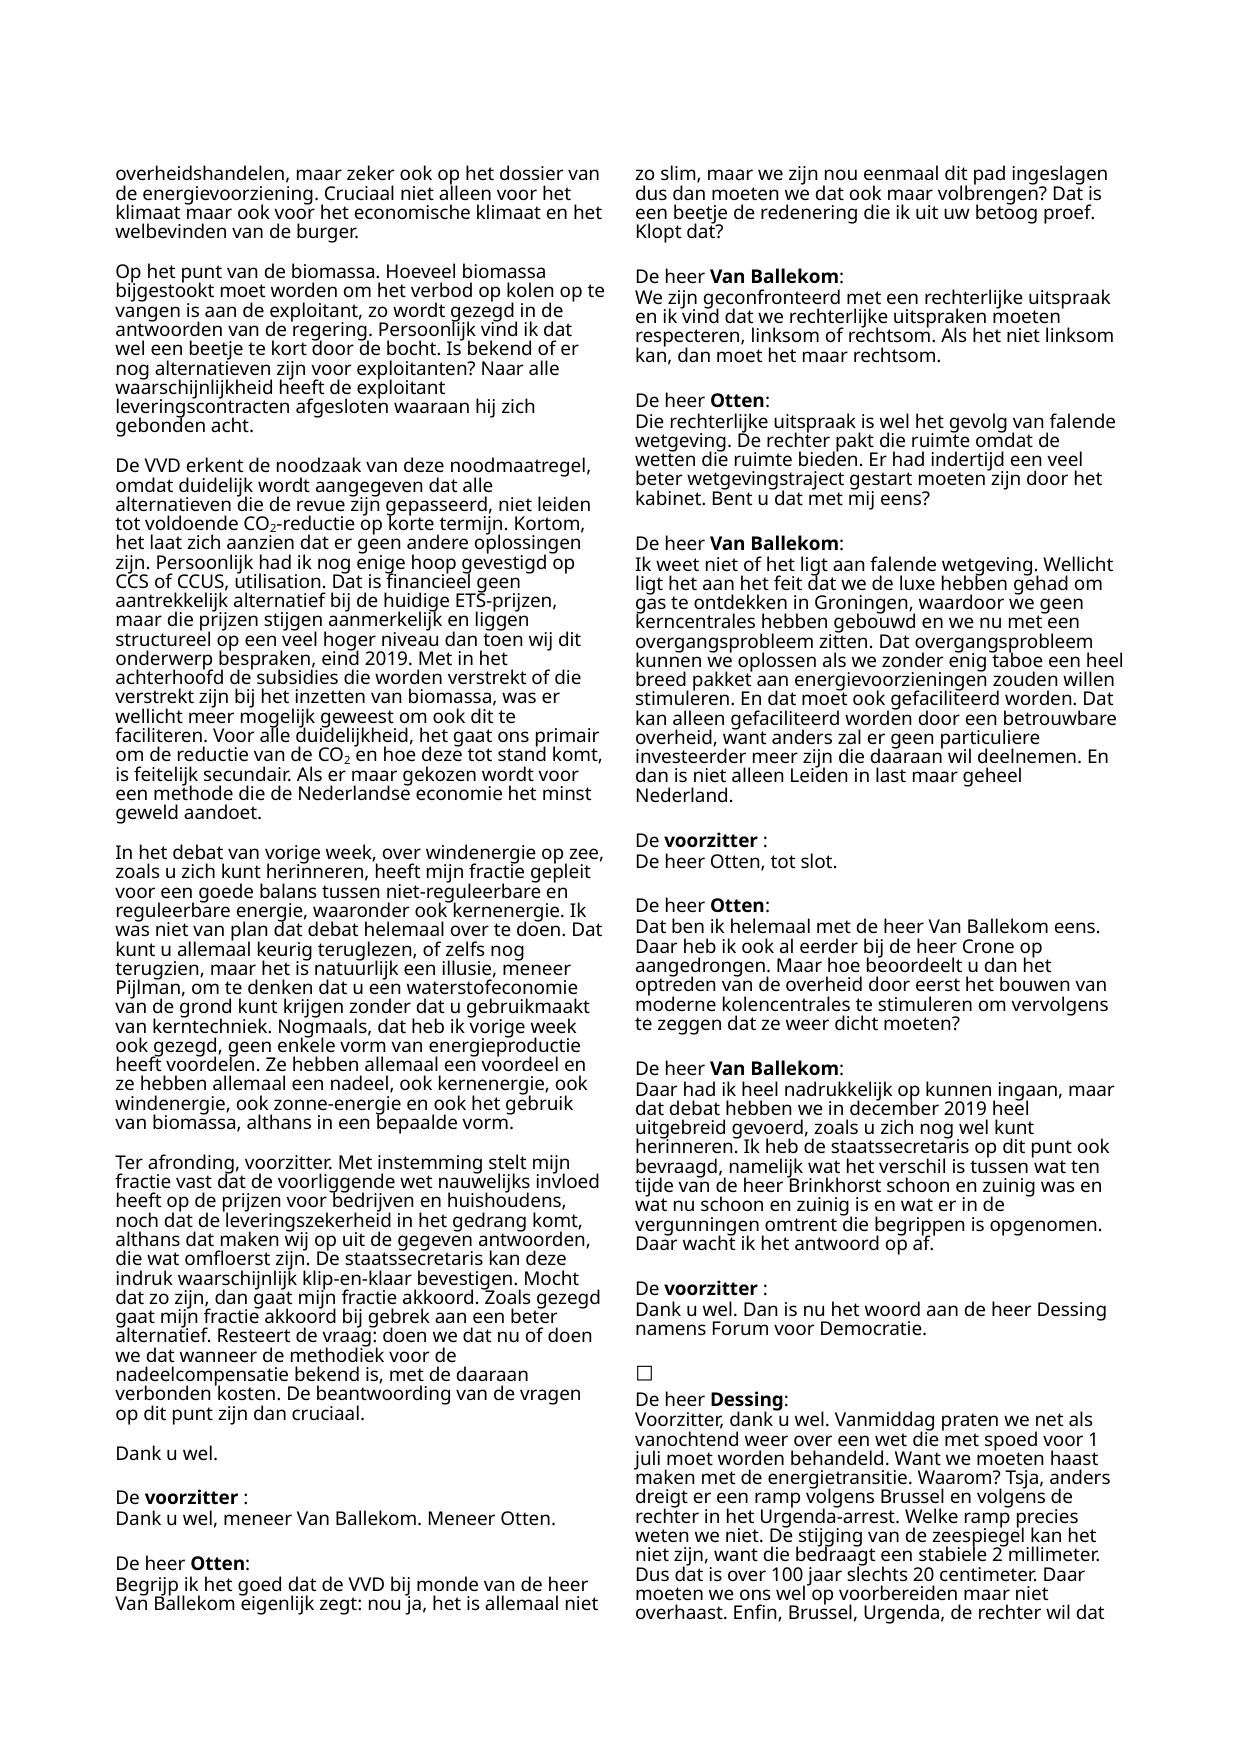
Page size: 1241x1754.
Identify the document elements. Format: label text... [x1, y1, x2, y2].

text Die rechterlijke uitspraak is wel het gevolg van falende wetgeving. De rechter pakt die ruimte omdat de wetten die ruimte bieden. Er had indertijd een veel beter wetgevingstraject gestart moeten zijn door het kabinet. Bent u dat met mij eens? [635, 413, 1125, 509]
text We zijn geconfronteerd met een rechterlijke uitspraak en ik vind dat we rechterlijke uitspraken moeten respecteren, linksom of rechtsom. Als het niet linksom kan, dan moet het maar rechtsom. [635, 289, 1125, 366]
text De heer Otten: [635, 893, 1125, 918]
text zo slim, maar we zijn nou eenmaal dit pad ingeslagen dus dan moeten we dat ook maar volbrengen? Dat is een beetje de redenering die ik uit uw betoog proef. Klopt dat? [635, 165, 1125, 242]
text De heer Van Ballekom: [635, 1055, 1125, 1081]
text De heer Otten: [115, 1550, 605, 1576]
text Dat ben ik helemaal met de heer Van Ballekom eens. Daar heb ik ook al eerder bij de heer Crone op aangedrongen. Maar hoe beoordeelt u dan het optreden van de overheid door eerst het bouwen van moderne kolencentrales te stimuleren om vervolgens te zeggen dat ze weer dicht moeten? [635, 918, 1125, 1034]
text Daar had ik heel nadrukkelijk op kunnen ingaan, maar dat debat hebben we in december 2019 heel uitgebreid gevoerd, zoals u zich nog wel kunt herinneren. Ik heb de staatssecretaris op dit punt ook bevraagd, namelijk wat het verschil is tussen wat ten tijde van de heer Brinkhorst schoon en zuinig was en wat nu schoon en zuinig is en wat er in de vergunningen omtrent die begrippen is opgenomen. Daar wacht ik het antwoord op af. [635, 1081, 1125, 1254]
text De heer Van Ballekom: [635, 530, 1125, 556]
text De voorzitter : [115, 1484, 605, 1510]
text In het debat van vorige week, over windenergie op zee, zoals u zich kunt herinneren, heeft mijn fractie gepleit voor een goede balans tussen niet-reguleerbare en reguleerbare energie, waaronder ook kernenergie. Ik was niet van plan dat debat helemaal over te doen. Dat kunt u allemaal keurig teruglezen, of zelfs nog terugzien, maar het is natuurlijk een illusie, meneer Pijlman, om te denken dat u een waterstofeconomie van de grond kunt krijgen zonder dat u gebruikmaakt van kerntechniek. Nogmaals, dat heb ik vorige week ook gezegd, geen enkele vorm van energieproductie heeft voordelen. Ze hebben allemaal een voordeel en ze hebben allemaal een nadeel, ook kernenergie, ook windenergie, ook zonne-energie en ook het gebruik van biomassa, althans in een bepaalde vorm. [115, 844, 605, 1133]
text De heer Dessing: [635, 1386, 1125, 1411]
text De voorzitter : [635, 1275, 1125, 1301]
text Dank u wel. [115, 1444, 605, 1464]
text Dank u wel, meneer Van Ballekom. Meneer Otten. [115, 1510, 605, 1529]
text Op het punt van de biomassa. Hoeveel biomassa bijgestookt moet worden om het verbod op kolen op te vangen is aan de exploitant, zo wordt gezegd in de antwoorden van de regering. Persoonlijk vind ik dat wel een beetje te kort door de bocht. Is bekend of er nog alternatieven zijn voor exploitanten? Naar alle waarschijnlijkheid heeft de exploitant leveringscontracten afgesloten waaraan hij zich gebonden acht. [115, 263, 605, 437]
text De VVD erkent de noodzaak van deze noodmaatregel, omdat duidelijk wordt aangegeven dat alle alternatieven die de revue zijn gepasseerd, niet leiden tot voldoende CO2-reductie op korte termijn. Kortom, het laat zich aanzien dat er geen andere oplossingen zijn. Persoonlijk had ik nog enige hoop gevestigd op CCS of CCUS, utilisation. Dat is financieel geen aantrekkelijk alternatief bij de huidige ETS-prijzen, maar die prijzen stijgen aanmerkelijk en liggen structureel op een veel hoger niveau dan toen wij dit onderwerp bespraken, eind 2019. Met in het achterhoofd de subsidies die worden verstrekt of die verstrekt zijn bij het inzetten van biomassa, was er wellicht meer mogelijk geweest om ook dit te faciliteren. Voor alle duidelijkheid, het gaat ons primair om de reductie van de CO2 en hoe deze tot stand komt, is feitelijk secundair. Als er maar gekozen wordt voor een methode die de Nederlandse economie het minst geweld aandoet. [115, 457, 605, 823]
text Ik weet niet of het ligt aan falende wetgeving. Wellicht ligt het aan het feit dat we de luxe hebben gehad om gas te ontdekken in Groningen, waardoor we geen kerncentrales hebben gebouwd en we nu met een overgangsprobleem zitten. Dat overgangsprobleem kunnen we oplossen als we zonder enig taboe een heel breed pakket aan energievoorzieningen zouden willen stimuleren. En dat moet ook gefaciliteerd worden. Dat kan alleen gefaciliteerd worden door een betrouwbare overheid, want anders zal er geen particuliere investeerder meer zijn die daaraan wil deelnemen. En dan is niet alleen Leiden in last maar geheel Nederland. [635, 556, 1125, 806]
text overheidshandelen, maar zeker ook op het dossier van de energievoorziening. Cruciaal niet alleen voor het klimaat maar ook voor het economische klimaat en het welbevinden van de burger. [115, 165, 605, 242]
text Ter afronding, voorzitter. Met instemming stelt mijn fractie vast dat de voorliggende wet nauwelijks invloed heeft op de prijzen voor bedrijven en huishoudens, noch dat de leveringszekerheid in het gedrang komt, althans dat maken wij op uit de gegeven antwoorden, die wat omfloerst zijn. De staatssecretaris kan deze indruk waarschijnlijk klip-en-klaar bevestigen. Mocht dat zo zijn, dan gaat mijn fractie akkoord. Zoals gezegd gaat mijn fractie akkoord bij gebrek aan een beter alternatief. Resteert de vraag: doen we dat nu of doen we dat wanneer de methodiek voor de nadeelcompensatie bekend is, met de daaraan verbonden kosten. De beantwoording van de vragen op dit punt zijn dan cruciaal. [115, 1154, 605, 1424]
text Voorzitter, dank u wel. Vanmiddag praten we net als vanochtend weer over een wet die met spoed voor 1 juli moet worden behandeld. Want we moeten haast maken met de energietransitie. Waarom? Tsja, anders dreigt er een ramp volgens Brussel en volgens de rechter in het Urgenda-arrest. Welke ramp precies weten we niet. De stijging van de zeespiegel kan het niet zijn, want die bedraagt een stabiele 2 millimeter. Dus dat is over 100 jaar slechts 20 centimeter. Daar moeten we ons wel op voorbereiden maar niet overhaast. Enfin, Brussel, Urgenda, de rechter wil dat [635, 1411, 1125, 1623]
text De voorzitter : [635, 827, 1125, 853]
text De heer Otten: [635, 387, 1125, 413]
text De heer Van Ballekom: [635, 263, 1125, 289]
text Dank u wel. Dan is nu het woord aan de heer Dessing namens Forum voor Democratie. [635, 1301, 1125, 1339]
text ⬜ [635, 1360, 1125, 1386]
text De heer Otten, tot slot. [635, 853, 1125, 872]
text Begrijp ik het goed dat de VVD bij monde van de heer Van Ballekom eigenlijk zegt: nou ja, het is allemaal niet [115, 1576, 605, 1615]
